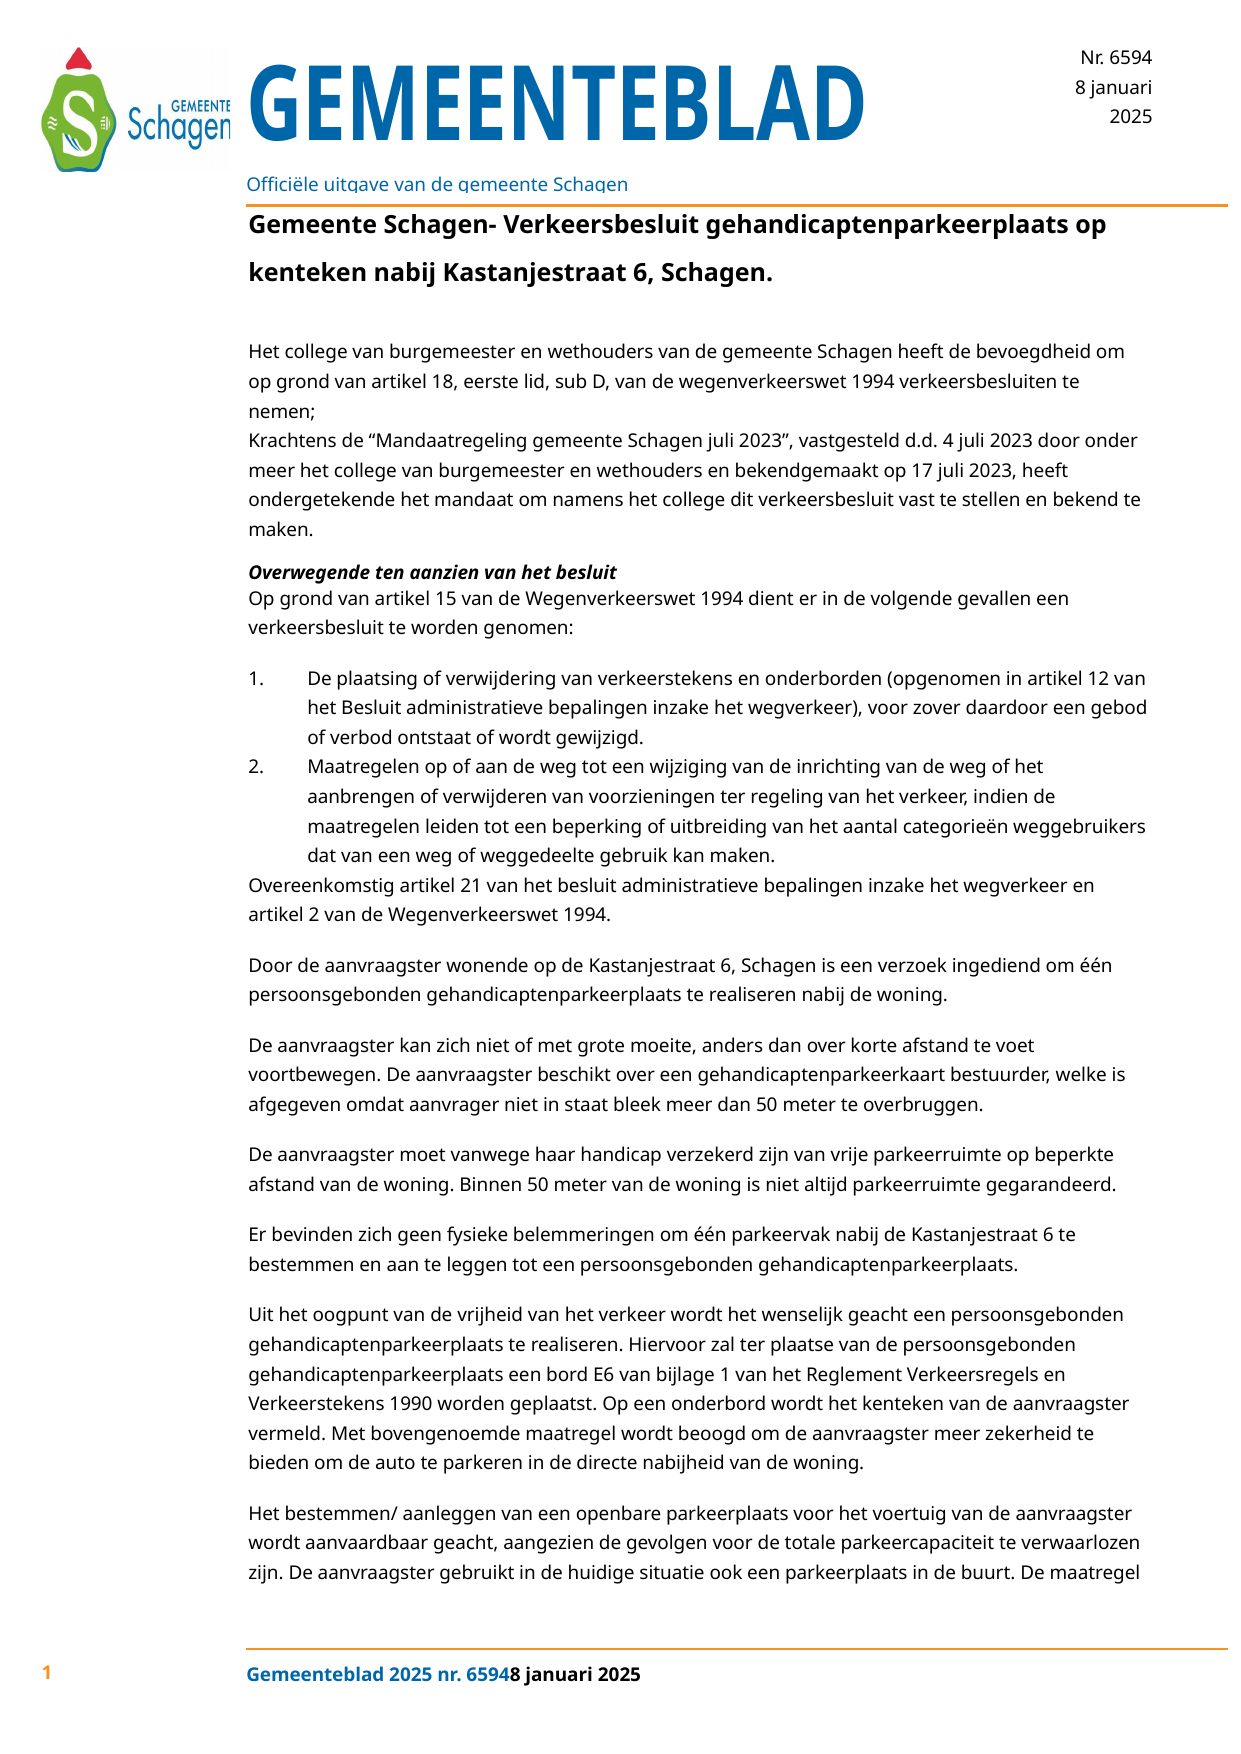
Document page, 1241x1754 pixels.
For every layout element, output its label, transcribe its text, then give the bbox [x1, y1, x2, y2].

text Uit het oogpunt van de vrijheid van het verkeer wordt het wenselijk geacht een persoonsgebonden gehandicaptenparkeerplaats te realiseren. Hiervoor zal ter plaatse van de persoonsgebonden gehandicaptenparkeerplaats een bord E6 van bijlage 1 van het Reglement Verkeersregels en Verkeerstekens 1990 worden geplaatst. Op een onderbord wordt het kenteken van de aanvraagster vermeld. Met bovengenoemde maatregel wordt beoogd om de aanvraagster meer zekerheid te bieden om de auto te parkeren in de directe nabijheid van de woning. [248, 1302, 1152, 1475]
text Er bevinden zich geen fysieke belemmeringen om één parkeervak nabij de Kastanjestraat 6 te bestemmen en aan te leggen tot een persoonsgebonden gehandicaptenparkeerplaats. [248, 1222, 1152, 1277]
text Het college van burgemeester en wethouders van de gemeente Schagen heeft de bevoegdheid om op grond van artikel 18, eerste lid, sub D, van de wegenverkeerswet 1994 verkeersbesluiten te nemen; [248, 339, 1152, 423]
list Maatregelen op of aan de weg tot een wijziging van de inrichting van de weg of het aanbrengen of verwijderen van voorzieningen ter regeling van het verkeer, indien de maatregelen leiden tot een beperking of uitbreiding van het aantal categorieën weggebruikers dat van een weg of weggedeelte gebruik kan maken. [248, 754, 1152, 868]
text De aanvraagster moet vanwege haar handicap verzekerd zijn van vrije parkeerruimte op beperkte afstand van de woning. Binnen 50 meter van de woning is niet altijd parkeerruimte gegarandeerd. [248, 1142, 1152, 1197]
text Krachtens de “Mandaatregeling gemeente Schagen juli 2023”, vastgesteld d.d. 4 juli 2023 door onder meer het college van burgemeester en wethouders en bekendgemaakt op 17 juli 2023, heeft ondergetekende het mandaat om namens het college dit verkeersbesluit vast te stellen en bekend te maken. [248, 427, 1152, 542]
picture [41, 47, 231, 172]
text Overwegende ten aanzien van het besluit [248, 559, 1152, 585]
text De aanvraagster kan zich niet of met grote moeite, anders dan over korte afstand te voet voortbewegen. De aanvraagster beschikt over een gehandicaptenparkeerkaart bestuurder, welke is afgegeven omdat aanvrager niet in staat bleek meer dan 50 meter te overbruggen. [248, 1032, 1152, 1117]
text Gemeente Schagen- Verkeersbesluit gehandicaptenparkeerplaats op kenteken nabij Kastanjestraat 6, Schagen. [248, 207, 1152, 288]
text Overeenkomstig artikel 21 van het besluit administratieve bepalingen inzake het wegverkeer en artikel 2 van de Wegenverkeerswet 1994. [248, 872, 1152, 927]
text Door de aanvraagster wonende op de Kastanjestraat 6, Schagen is een verzoek ingediend om één persoonsgebonden gehandicaptenparkeerplaats te realiseren nabij de woning. [248, 952, 1152, 1007]
text Op grond van artikel 15 van de Wegenverkeerswet 1994 dient er in de volgende gevallen een verkeersbesluit te worden genomen: [248, 585, 1152, 640]
text Het bestemmen/ aanleggen van een openbare parkeerplaats voor het voertuig van de aanvraagster wordt aanvaardbaar geacht, aangezien de gevolgen voor de totale parkeercapaciteit te verwaarlozen zijn. De aanvraagster gebruikt in de huidige situatie ook een parkeerplaats in de buurt. De maatregel [248, 1500, 1152, 1585]
list De plaatsing of verwijdering van verkeerstekens en onderborden (opgenomen in artikel 12 van het Besluit administratieve bepalingen inzake het wegverkeer), voor zover daardoor een gebod of verbod ontstaat of wordt gewijzigd. [248, 665, 1152, 750]
